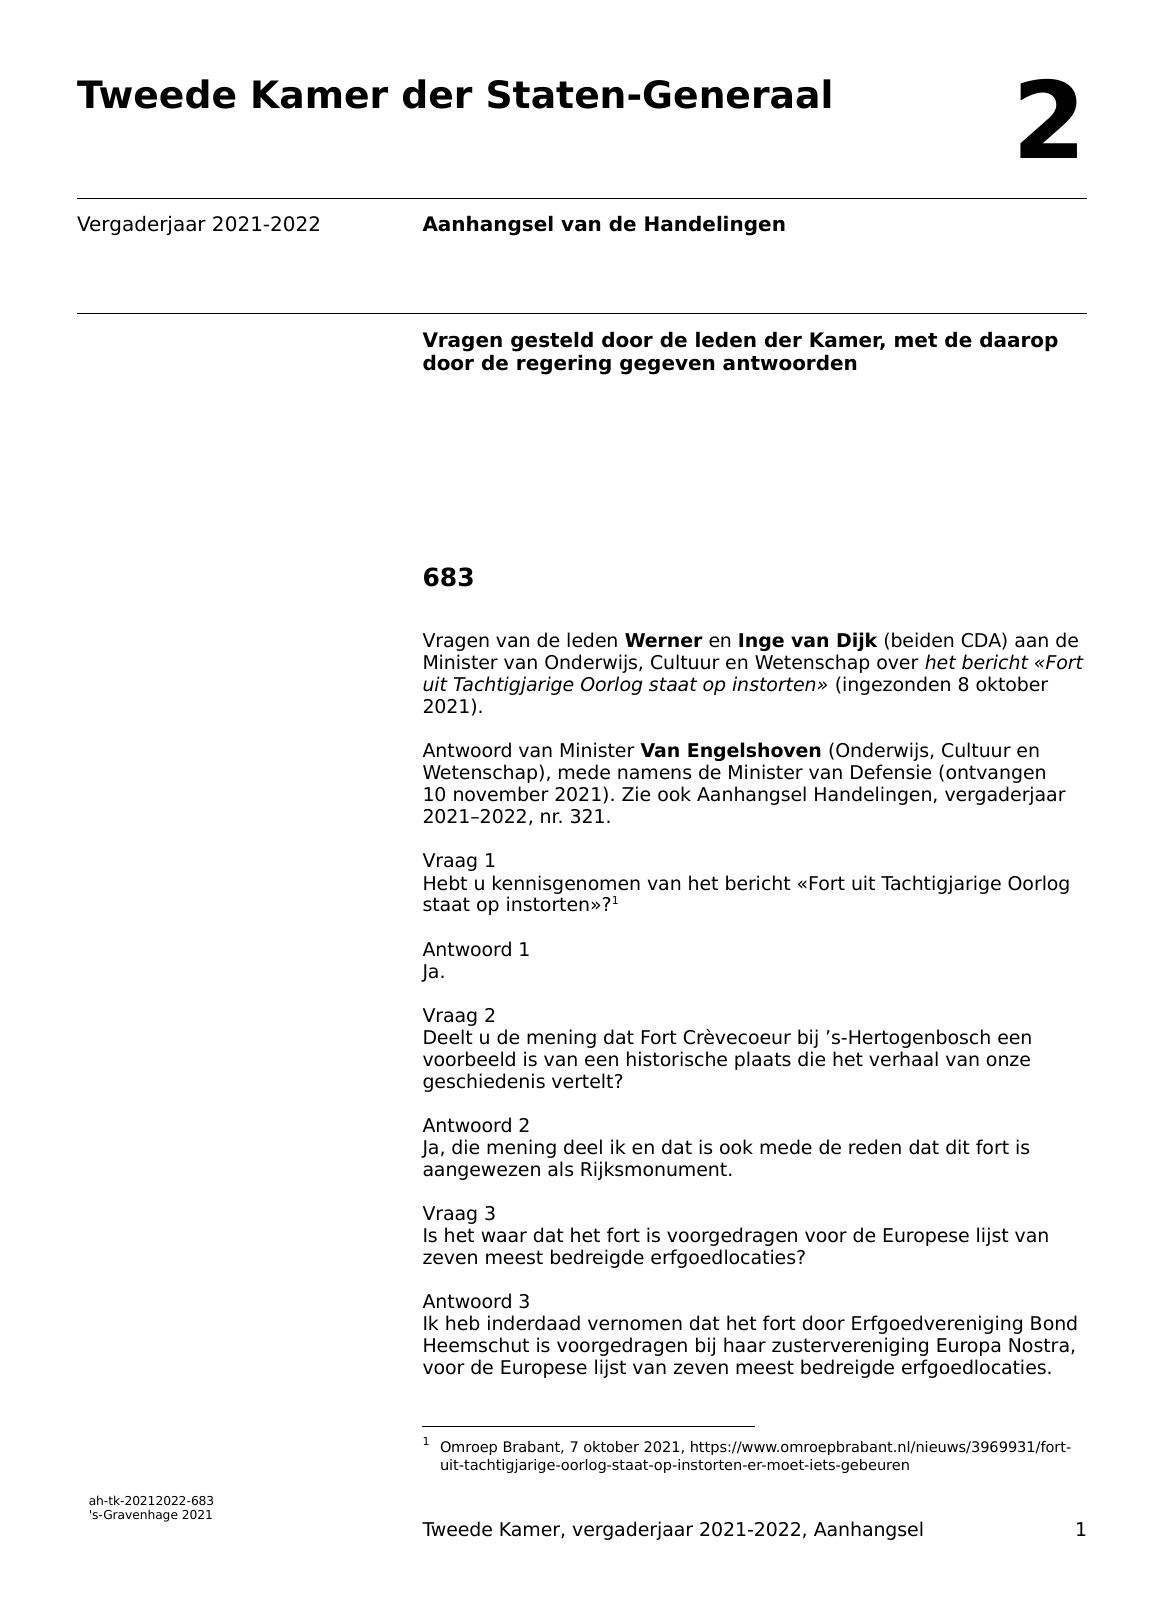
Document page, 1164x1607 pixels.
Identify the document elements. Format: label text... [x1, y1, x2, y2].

text Vraag 1 [422, 850, 1087, 872]
text Ja. [422, 961, 1087, 982]
table_header 2 [886, 59, 1087, 198]
text Antwoord 2 [422, 1115, 1087, 1137]
text 683 [422, 563, 1087, 592]
text ah-tk-20212022-683 [88, 1494, 323, 1508]
table_cell Vragen gesteld door de leden der Kamer, met de daarop door de regering gegeven antwoorden [422, 314, 1087, 375]
table_cell Vergaderjaar 2021-2022 [77, 199, 422, 313]
text Deelt u de mening dat Fort Crèvecoeur bij ’s-Hertogenbosch een voorbeeld is van een historische plaats die het verhaal van onze geschiedenis vertelt? [422, 1027, 1087, 1093]
text Hebt u kennisgenomen van het bericht «Fort uit Tachtigjarige Oorlog staat op instorten»? [422, 872, 1087, 916]
text Antwoord van Minister Van Engelshoven (Onderwijs, Cultuur en Wetenschap), mede namens de Minister van Defensie (ontvangen 10 november 2021). Zie ook Aanhangsel Handelingen, vergaderjaar 2021–2022, nr. 321. [422, 740, 1087, 828]
text Is het waar dat het fort is voorgedragen voor de Europese lijst van zeven meest bedreigde erfgoedlocaties? [422, 1225, 1087, 1269]
text Ik heb inderdaad vernomen dat het fort door Erfgoedvereniging Bond Heemschut is voorgedragen bij haar zustervereniging Europa Nostra, voor de Europese lijst van zeven meest bedreigde erfgoedlocaties. [422, 1313, 1087, 1379]
text Vragen van de leden Werner en Inge van Dijk (beiden CDA) aan de Minister van Onderwijs, Cultuur en Wetenschap over het bericht «Fort uit Tachtigjarige Oorlog staat op instorten» (ingezonden 8 oktober 2021). [422, 630, 1087, 718]
text Antwoord 3 [422, 1291, 1087, 1313]
text Vraag 3 [422, 1203, 1087, 1225]
text Ja, die mening deel ik en dat is ook mede de reden dat dit fort is aangewezen als Rijksmonument. [422, 1137, 1087, 1181]
table_cell [77, 314, 422, 375]
table_header Tweede Kamer der Staten-Generaal [77, 59, 886, 198]
text Vraag 2 [422, 1005, 1087, 1027]
text 's-Gravenhage 2021 [88, 1508, 323, 1522]
table_cell Aanhangsel van de Handelingen [422, 199, 1087, 313]
text Omroep Brabant, 7 oktober 2021, https://www.omroepbrabant.nl/nieuws/3969931/fort-uit-tachtigjarige-oorlog-staat-op-instorten-er-moet-iets-gebeuren [422, 1435, 1087, 1474]
text Antwoord 1 [422, 938, 1087, 961]
